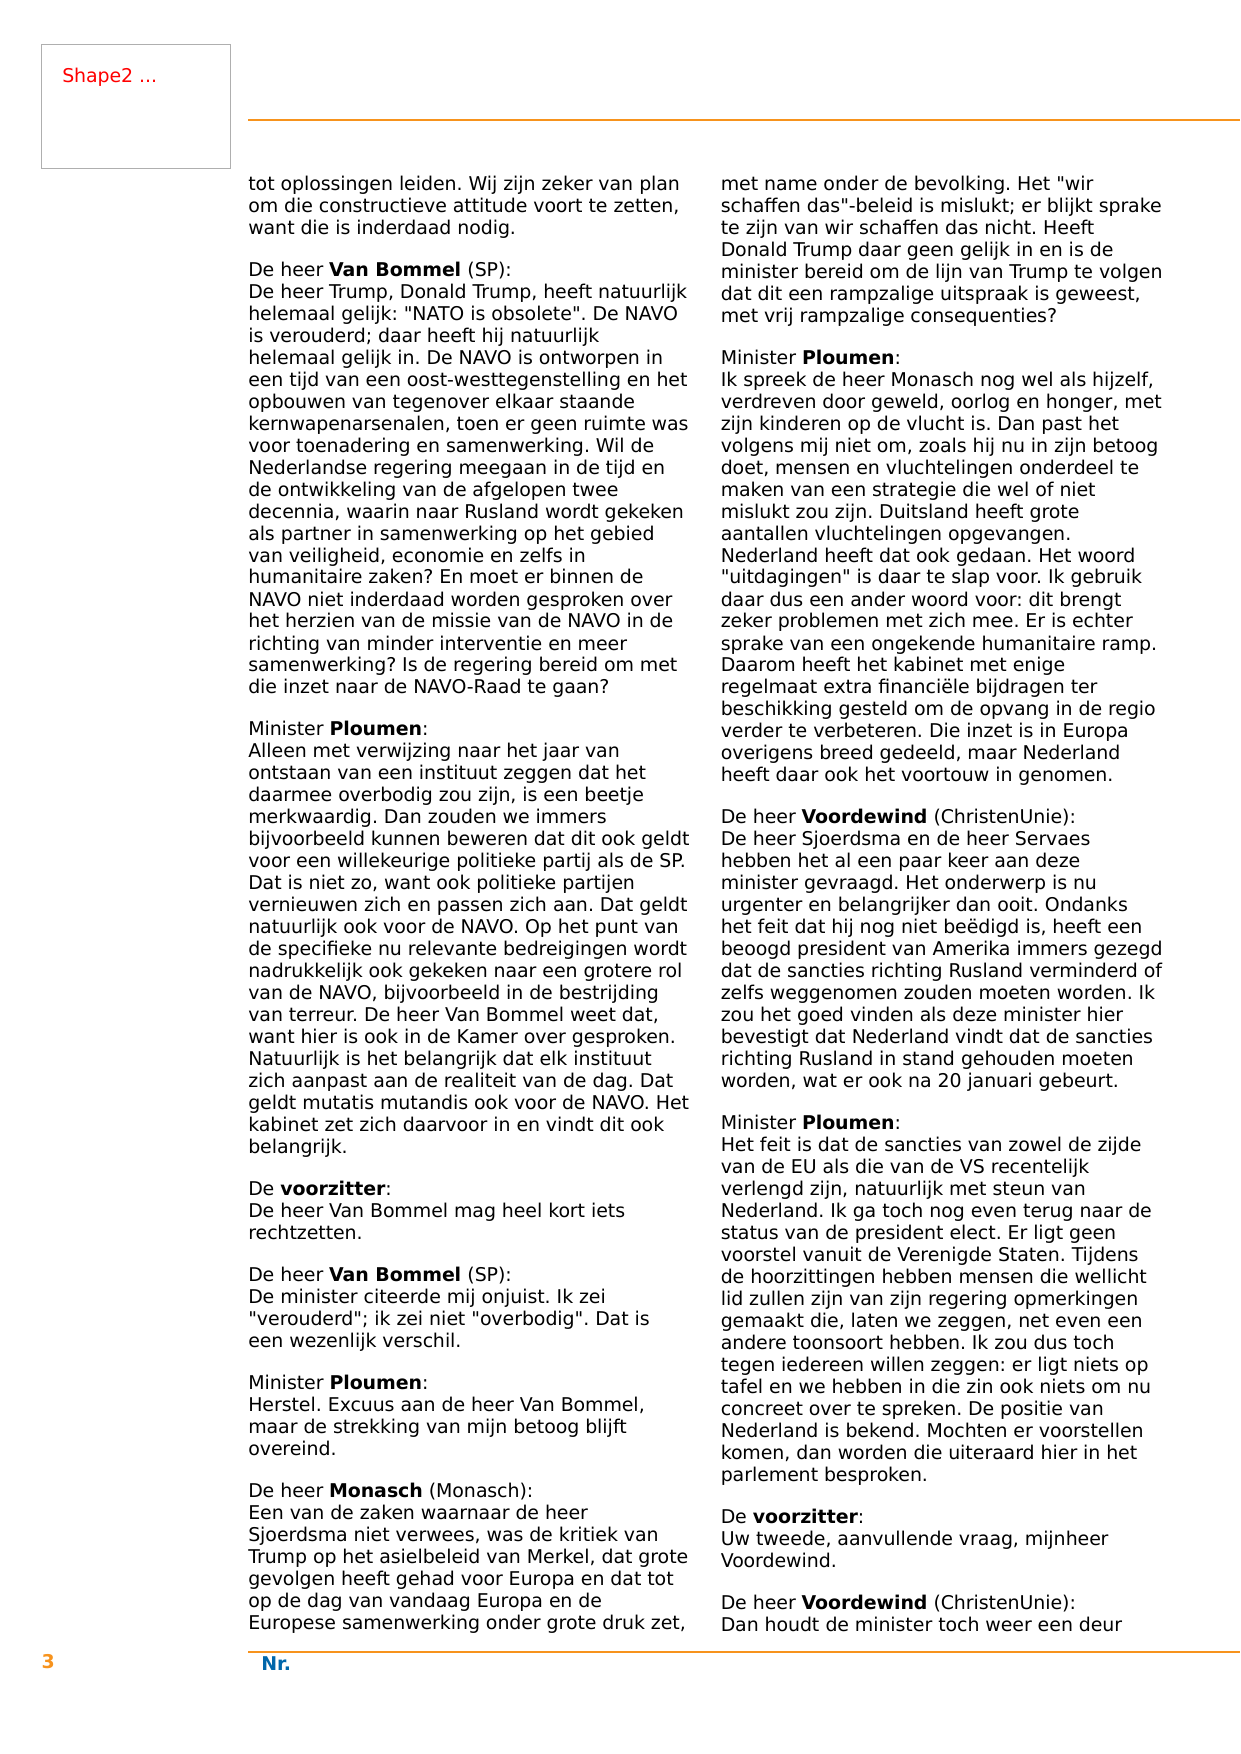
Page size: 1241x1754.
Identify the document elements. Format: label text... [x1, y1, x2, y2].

text Minister Ploumen: [721, 1112, 1163, 1134]
text De heer Monasch (Monasch): [248, 1480, 691, 1502]
text De heer Van Bommel mag heel kort iets rechtzetten. [248, 1200, 691, 1244]
text Uw tweede, aanvullende vraag, mijnheer Voordewind. [721, 1528, 1163, 1572]
text met name onder de bevolking. Het "wir schaffen das"-beleid is mislukt; er blijkt sprake te zijn van wir schaffen das nicht. Heeft Donald Trump daar geen gelijk in en is de minister bereid om de lijn van Trump te volgen dat dit een rampzalige uitspraak is geweest, met vrij rampzalige consequenties? [721, 173, 1163, 327]
text Het feit is dat de sancties van zowel de zijde van de EU als die van de VS recentelijk verlengd zijn, natuurlijk met steun van Nederland. Ik ga toch nog even terug naar de status van de president elect. Er ligt geen voorstel vanuit de Verenigde Staten. Tijdens de hoorzittingen hebben mensen die wellicht lid zullen zijn van zijn regering opmerkingen gemaakt die, laten we zeggen, net even een andere toonsoort hebben. Ik zou dus toch tegen iedereen willen zeggen: er ligt niets op tafel en we hebben in die zin ook niets om nu concreet over te spreken. De positie van Nederland is bekend. Mochten er voorstellen komen, dan worden die uiteraard hier in het parlement besproken. [721, 1134, 1163, 1486]
text De heer Trump, Donald Trump, heeft natuurlijk helemaal gelijk: "NATO is obsolete". De NAVO is verouderd; daar heeft hij natuurlijk helemaal gelijk in. De NAVO is ontworpen in een tijd van een oost-westtegenstelling en het opbouwen van tegenover elkaar staande kernwapenarsenalen, toen er geen ruimte was voor toenadering en samenwerking. Wil de Nederlandse regering meegaan in de tijd en de ontwikkeling van de afgelopen twee decennia, waarin naar Rusland wordt gekeken als partner in samenwerking op het gebied van veiligheid, economie en zelfs in humanitaire zaken? En moet er binnen de NAVO niet inderdaad worden gesproken over het herzien van de missie van de NAVO in de richting van minder interventie en meer samenwerking? Is de regering bereid om met die inzet naar de NAVO-Raad te gaan? [248, 281, 691, 698]
text De heer Voordewind (ChristenUnie): [721, 806, 1163, 828]
text De voorzitter: [721, 1506, 1163, 1528]
text Dan houdt de minister toch weer een deur [721, 1613, 1163, 1636]
text De voorzitter: [248, 1178, 691, 1200]
text Herstel. Excuus aan de heer Van Bommel, maar de strekking van mijn betoog blijft overeind. [248, 1394, 691, 1460]
text De heer Van Bommel (SP): [248, 1264, 691, 1286]
text De heer Sjoerdsma en de heer Servaes hebben het al een paar keer aan deze minister gevraagd. Het onderwerp is nu urgenter en belangrijker dan ooit. Ondanks het feit dat hij nog niet beëdigd is, heeft een beoogd president van Amerika immers gezegd dat de sancties richting Rusland verminderd of zelfs weggenomen zouden moeten worden. Ik zou het goed vinden als deze minister hier bevestigt dat Nederland vindt dat de sancties richting Rusland in stand gehouden moeten worden, wat er ook na 20 januari gebeurt. [721, 828, 1163, 1092]
text Minister Ploumen: [248, 1372, 691, 1394]
text Een van de zaken waarnaar de heer Sjoerdsma niet verwees, was de kritiek van Trump op het asielbeleid van Merkel, dat grote gevolgen heeft gehad voor Europa en dat tot op de dag van vandaag Europa en de Europese samenwerking onder grote druk zet, [248, 1502, 691, 1633]
text Ik spreek de heer Monasch nog wel als hijzelf, verdreven door geweld, oorlog en honger, met zijn kinderen op de vlucht is. Dan past het volgens mij niet om, zoals hij nu in zijn betoog doet, mensen en vluchtelingen onderdeel te maken van een strategie die wel of niet mislukt zou zijn. Duitsland heeft grote aantallen vluchtelingen opgevangen. Nederland heeft dat ook gedaan. Het woord "uitdagingen" is daar te slap voor. Ik gebruik daar dus een ander woord voor: dit brengt zeker problemen met zich mee. Er is echter sprake van een ongekende humanitaire ramp. Daarom heeft het kabinet met enige regelmaat extra financiële bijdragen ter beschikking gesteld om de opvang in de regio verder te verbeteren. Die inzet is in Europa overigens breed gedeeld, maar Nederland heeft daar ook het voortouw in genomen. [721, 369, 1163, 786]
text De minister citeerde mij onjuist. Ik zei "verouderd"; ik zei niet "overbodig". Dat is een wezenlijk verschil. [248, 1286, 691, 1352]
text Minister Ploumen: [248, 718, 691, 740]
text Minister Ploumen: [721, 347, 1163, 369]
text De heer Van Bommel (SP): [248, 259, 691, 281]
text De heer Voordewind (ChristenUnie): [721, 1592, 1163, 1613]
text tot oplossingen leiden. Wij zijn zeker van plan om die constructieve attitude voort te zetten, want die is inderdaad nodig. [248, 173, 691, 239]
text Alleen met verwijzing naar het jaar van ontstaan van een instituut zeggen dat het daarmee overbodig zou zijn, is een beetje merkwaardig. Dan zouden we immers bijvoorbeeld kunnen beweren dat dit ook geldt voor een willekeurige politieke partij als de SP. Dat is niet zo, want ook politieke partijen vernieuwen zich en passen zich aan. Dat geldt natuurlijk ook voor de NAVO. Op het punt van de specifieke nu relevante bedreigingen wordt nadrukkelijk ook gekeken naar een grotere rol van de NAVO, bijvoorbeeld in de bestrijding van terreur. De heer Van Bommel weet dat, want hier is ook in de Kamer over gesproken. Natuurlijk is het belangrijk dat elk instituut zich aanpast aan de realiteit van de dag. Dat geldt mutatis mutandis ook voor de NAVO. Het kabinet zet zich daarvoor in en vindt dit ook belangrijk. [248, 740, 691, 1158]
